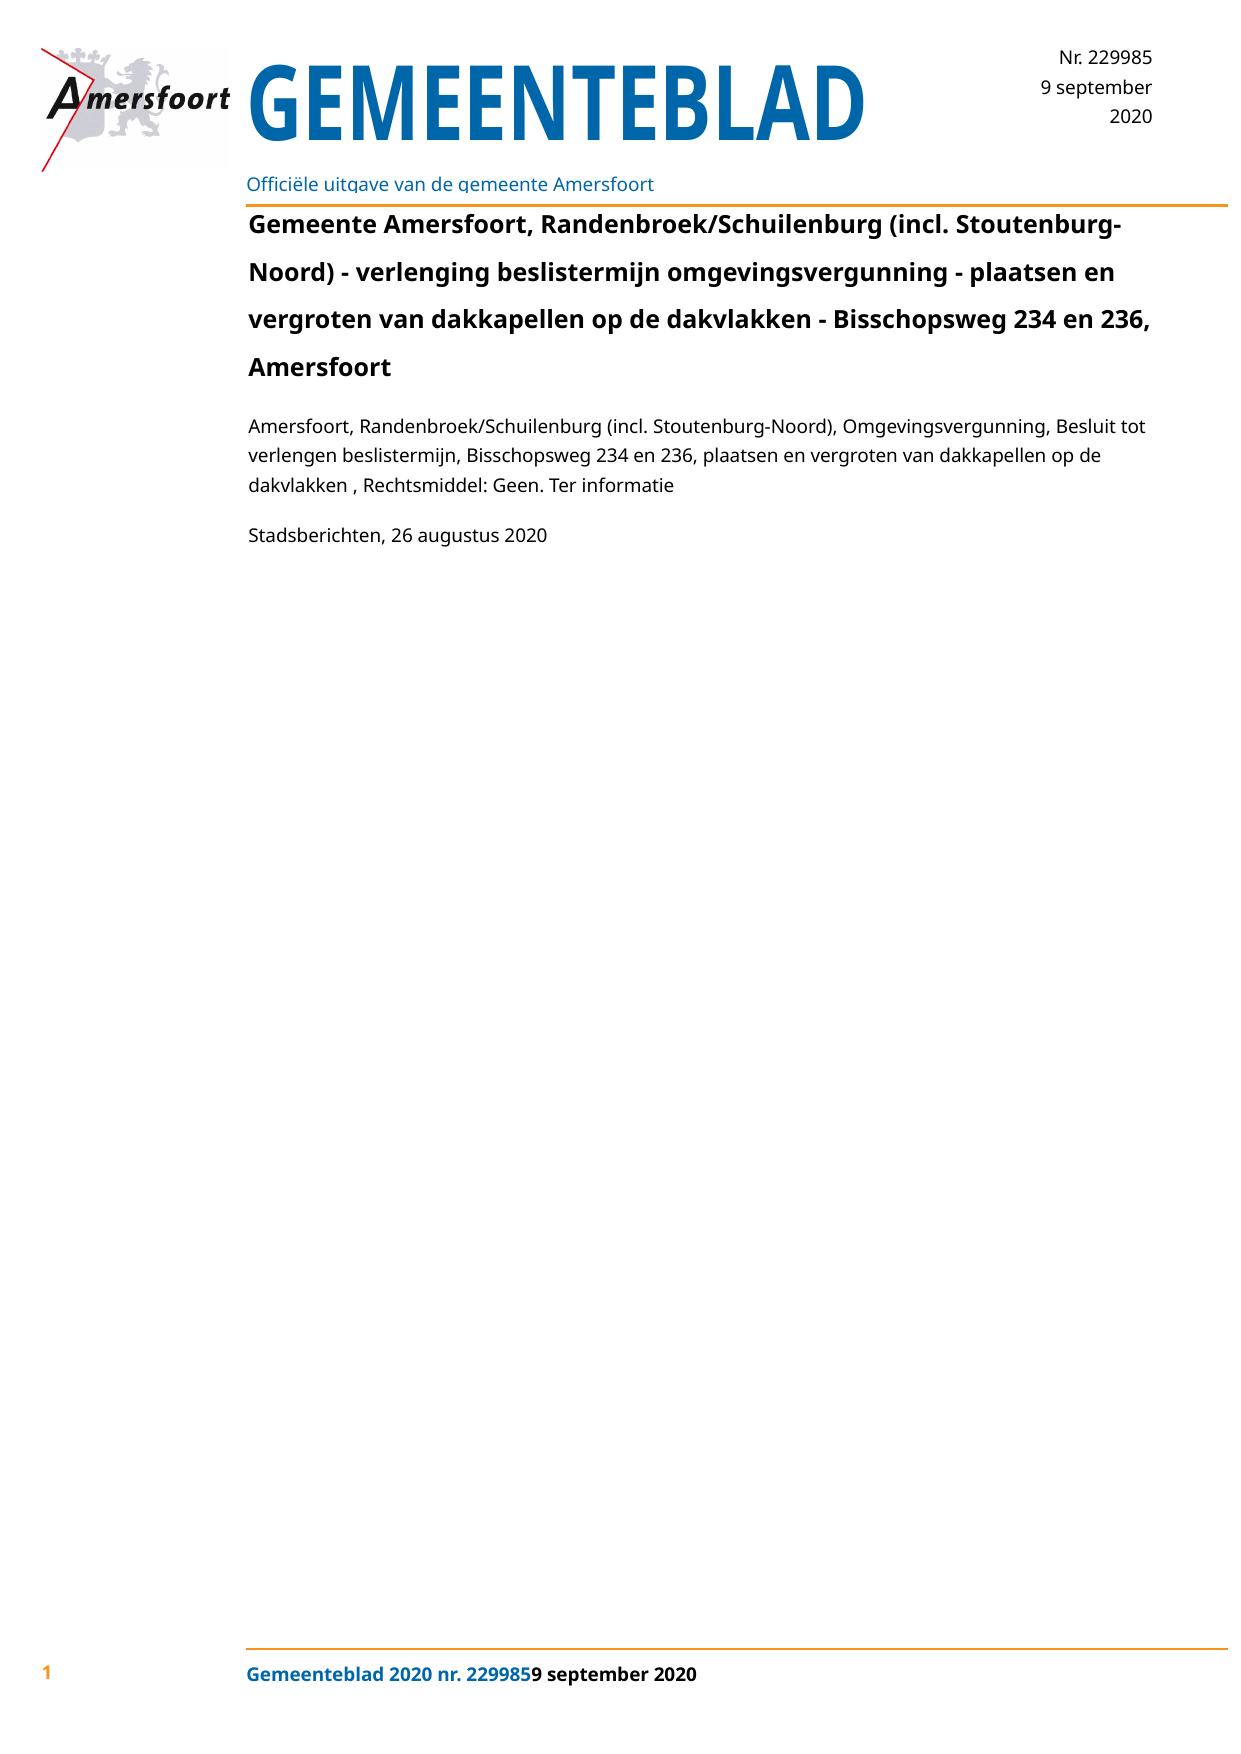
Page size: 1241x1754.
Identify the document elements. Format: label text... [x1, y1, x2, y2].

text Gemeente Amersfoort, Randenbroek/Schuilenburg (incl. Stoutenburg-Noord) - verlenging beslistermijn omgevingsvergunning - plaatsen en vergroten van dakkapellen op de dakvlakken - Bisschopsweg 234 en 236, Amersfoort [248, 207, 1152, 384]
text Amersfoort, Randenbroek/Schuilenburg (incl. Stoutenburg-Noord), Omgevingsvergunning, Besluit tot verlengen beslistermijn, Bisschopsweg 234 en 236, plaatsen en vergroten van dakkapellen op de dakvlakken , Rechtsmiddel: Geen. Ter informatie [248, 413, 1152, 498]
picture [41, 47, 231, 172]
text Stadsberichten, 26 augustus 2020 [248, 523, 1152, 548]
